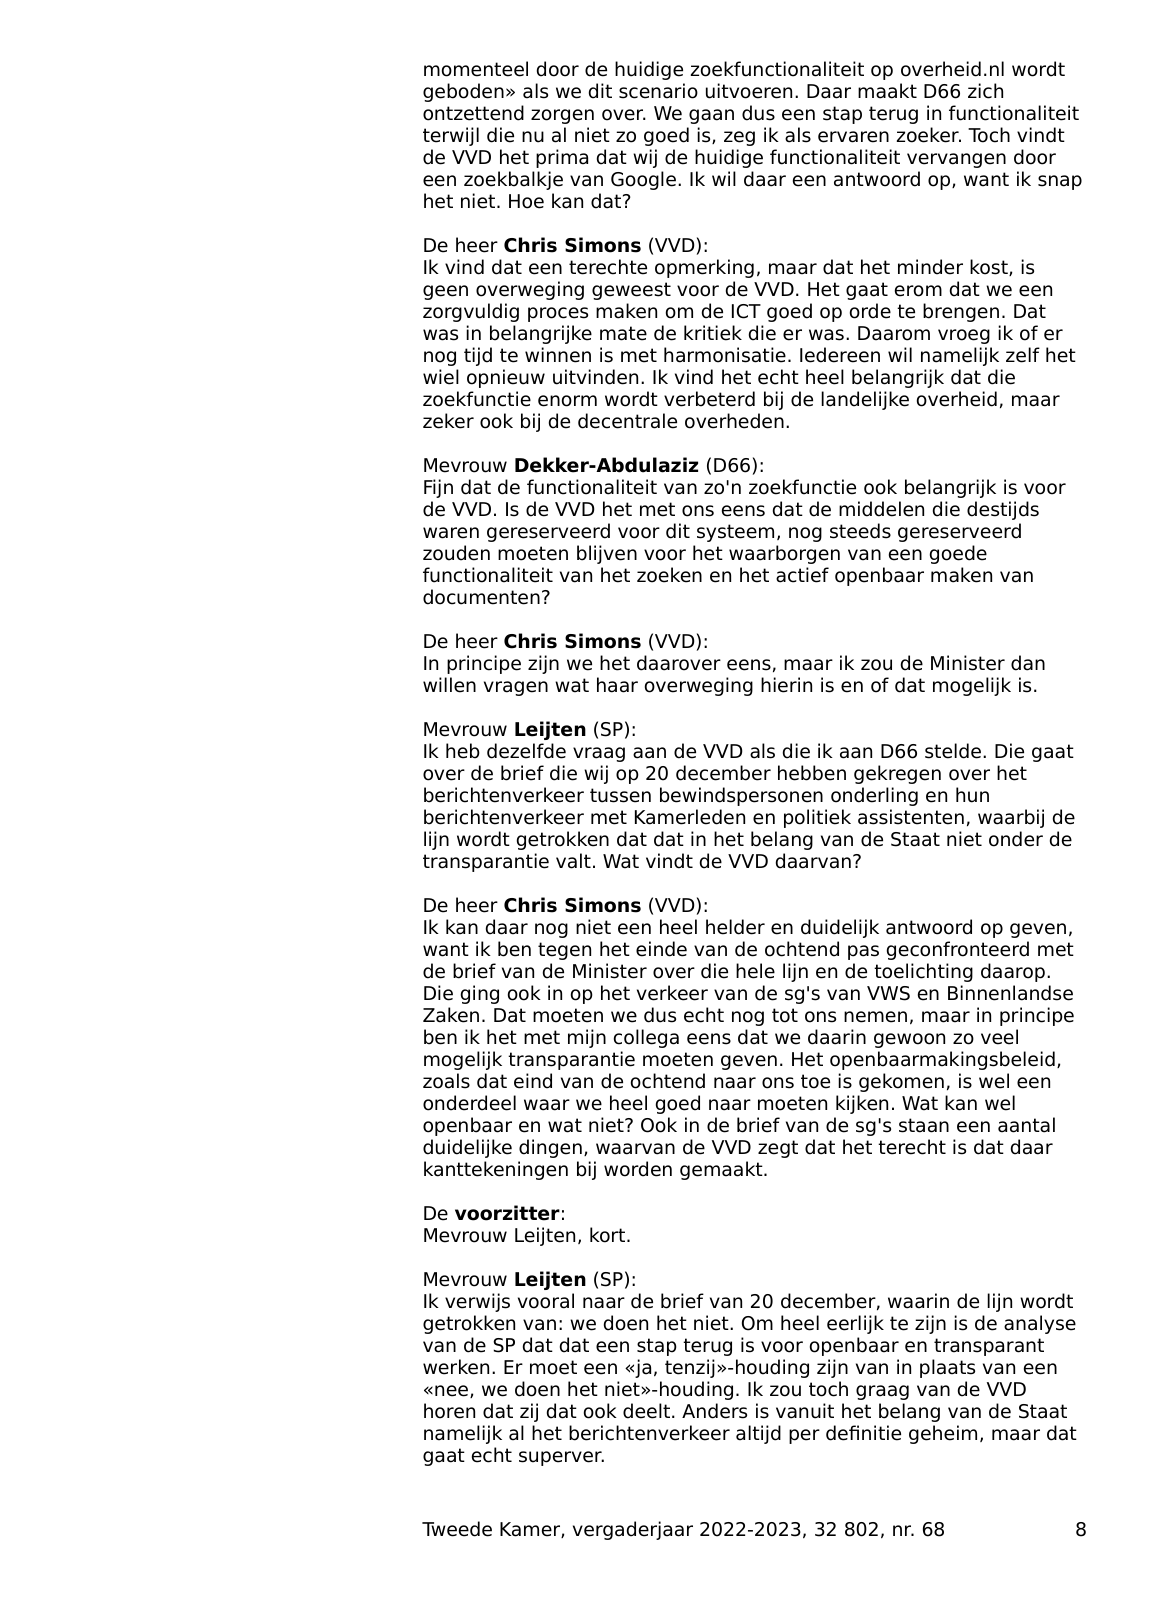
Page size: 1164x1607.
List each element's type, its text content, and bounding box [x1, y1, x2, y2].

text Mevrouw Leijten (SP): [422, 719, 1087, 741]
text Ik vind dat een terechte opmerking, maar dat het minder kost, is geen overweging geweest voor de VVD. Het gaat erom dat we een zorgvuldig proces maken om de ICT goed op orde te brengen. Dat was in belangrijke mate de kritiek die er was. Daarom vroeg ik of er nog tijd te winnen is met harmonisatie. Iedereen wil namelijk zelf het wiel opnieuw uitvinden. Ik vind het echt heel belangrijk dat die zoekfunctie enorm wordt verbeterd bij de landelijke overheid, maar zeker ook bij de decentrale overheden. [422, 257, 1087, 433]
text Fijn dat de functionaliteit van zo'n zoekfunctie ook belangrijk is voor de VVD. Is de VVD het met ons eens dat de middelen die destijds waren gereserveerd voor dit systeem, nog steeds gereserveerd zouden moeten blijven voor het waarborgen van een goede functionaliteit van het zoeken en het actief openbaar maken van documenten? [422, 477, 1087, 609]
text Mevrouw Leijten, kort. [422, 1225, 1087, 1247]
text De heer Chris Simons (VVD): [422, 631, 1087, 653]
text Mevrouw Dekker-Abdulaziz (D66): [422, 455, 1087, 477]
text Ik heb dezelfde vraag aan de VVD als die ik aan D66 stelde. Die gaat over de brief die wij op 20 december hebben gekregen over het berichtenverkeer tussen bewindspersonen onderling en hun berichtenverkeer met Kamerleden en politiek assistenten, waarbij de lijn wordt getrokken dat dat in het belang van de Staat niet onder de transparantie valt. Wat vindt de VVD daarvan? [422, 741, 1087, 873]
text De heer Chris Simons (VVD): [422, 235, 1087, 257]
text Mevrouw Leijten (SP): [422, 1269, 1087, 1291]
text De heer Chris Simons (VVD): [422, 895, 1087, 917]
text momenteel door de huidige zoekfunctionaliteit op overheid.nl wordt geboden» als we dit scenario uitvoeren. Daar maakt D66 zich ontzettend zorgen over. We gaan dus een stap terug in functionaliteit terwijl die nu al niet zo goed is, zeg ik als ervaren zoeker. Toch vindt de VVD het prima dat wij de huidige functionaliteit vervangen door een zoekbalkje van Google. Ik wil daar een antwoord op, want ik snap het niet. Hoe kan dat? [422, 59, 1087, 213]
text Ik verwijs vooral naar de brief van 20 december, waarin de lijn wordt getrokken van: we doen het niet. Om heel eerlijk te zijn is de analyse van de SP dat dat een stap terug is voor openbaar en transparant werken. Er moet een «ja, tenzij»-houding zijn van in plaats van een «nee, we doen het niet»-houding. Ik zou toch graag van de VVD horen dat zij dat ook deelt. Anders is vanuit het belang van de Staat namelijk al het berichtenverkeer altijd per definitie geheim, maar dat gaat echt superver. [422, 1291, 1087, 1467]
text Ik kan daar nog niet een heel helder en duidelijk antwoord op geven, want ik ben tegen het einde van de ochtend pas geconfronteerd met de brief van de Minister over die hele lijn en de toelichting daarop. Die ging ook in op het verkeer van de sg's van VWS en Binnenlandse Zaken. Dat moeten we dus echt nog tot ons nemen, maar in principe ben ik het met mijn collega eens dat we daarin gewoon zo veel mogelijk transparantie moeten geven. Het openbaarmakingsbeleid, zoals dat eind van de ochtend naar ons toe is gekomen, is wel een onderdeel waar we heel goed naar moeten kijken. Wat kan wel openbaar en wat niet? Ook in de brief van de sg's staan een aantal duidelijke dingen, waarvan de VVD zegt dat het terecht is dat daar kanttekeningen bij worden gemaakt. [422, 917, 1087, 1181]
text De voorzitter: [422, 1203, 1087, 1225]
text In principe zijn we het daarover eens, maar ik zou de Minister dan willen vragen wat haar overweging hierin is en of dat mogelijk is. [422, 653, 1087, 697]
